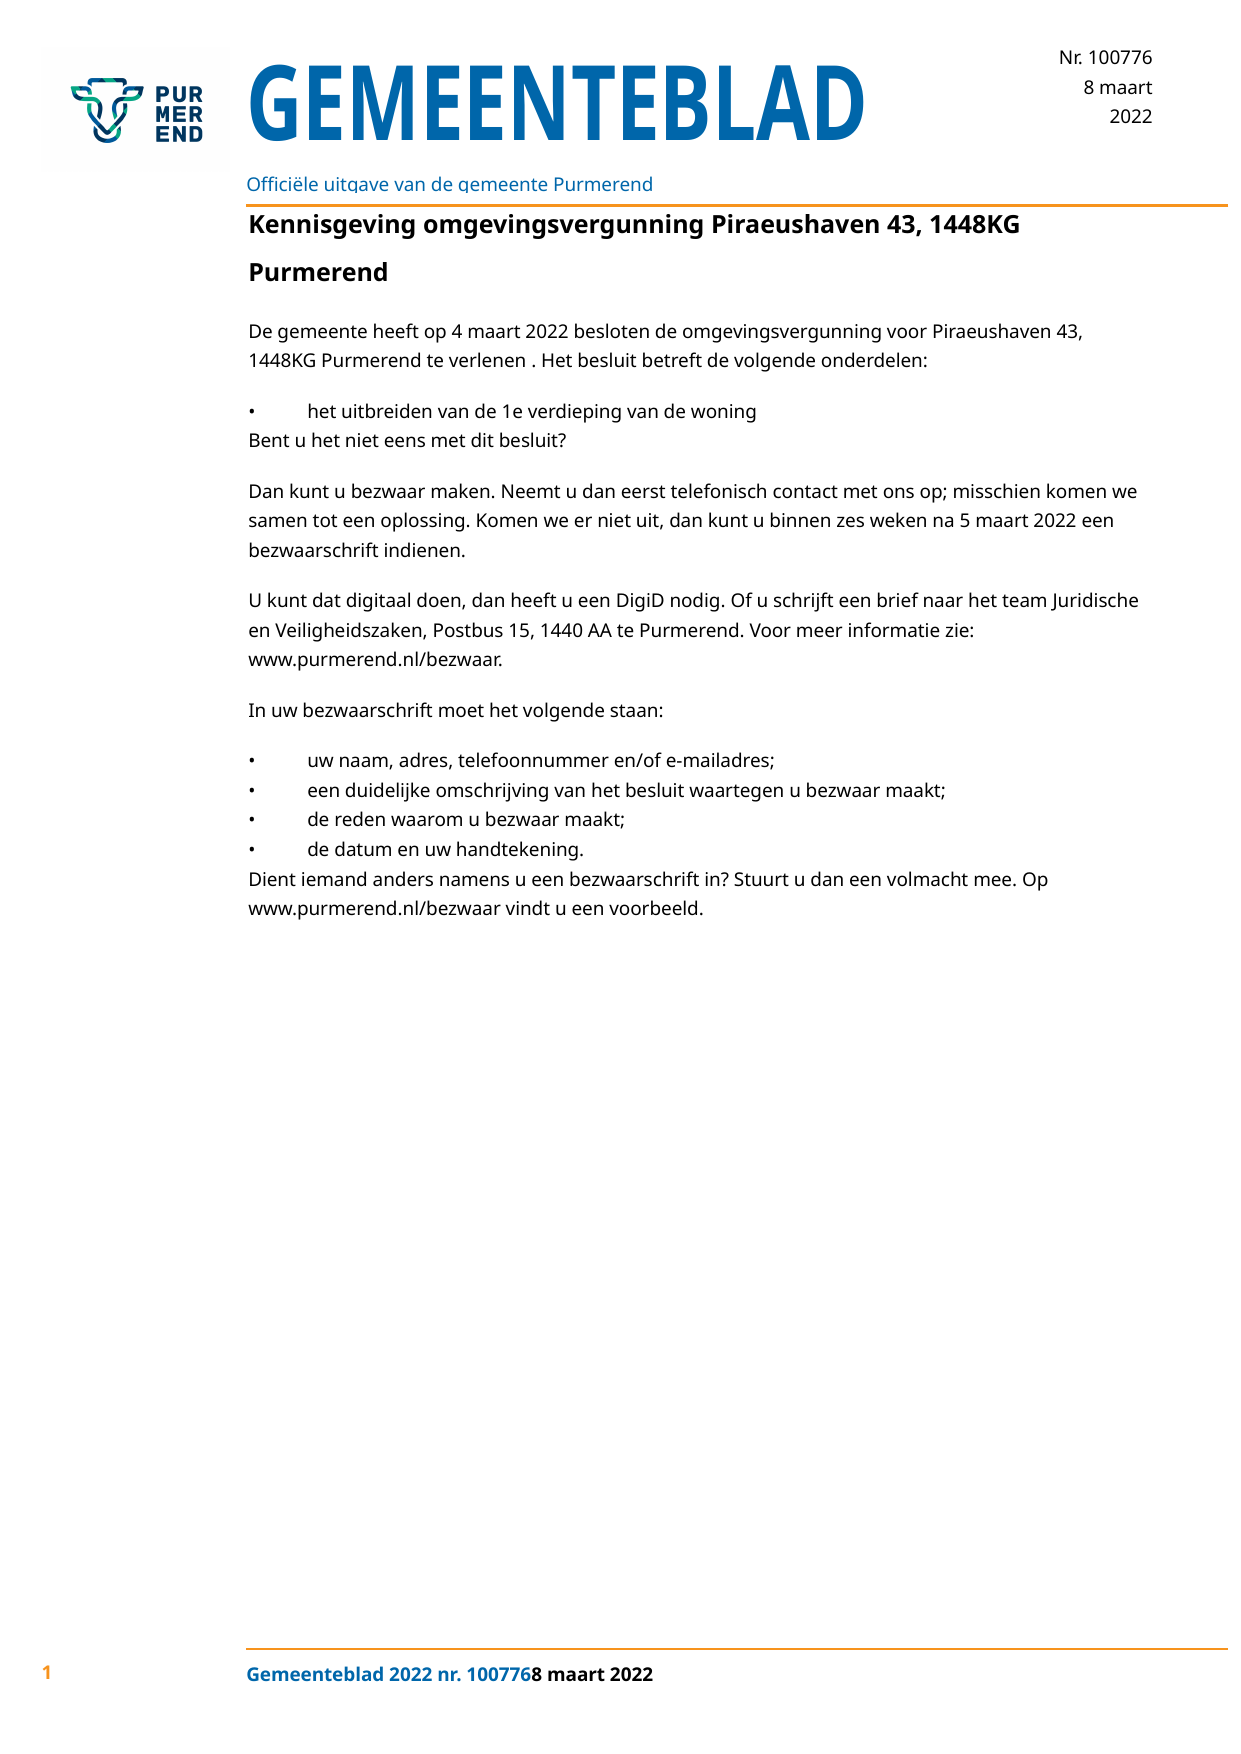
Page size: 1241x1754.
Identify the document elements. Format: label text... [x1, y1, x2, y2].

text In uw bezwaarschrift moet het volgende staan: [248, 697, 1152, 723]
list uw naam, adres, telefoonnummer en/of e-mailadres; [248, 747, 1152, 773]
text Dient iemand anders namens u een bezwaarschrift in? Stuurt u dan een volmacht mee. Op www.purmerend.nl/bezwaar vindt u een voorbeeld. [248, 866, 1152, 921]
list de datum en uw handtekening. [248, 836, 1152, 862]
text U kunt dat digitaal doen, dan heeft u een DigiD nodig. Of u schrijft een brief naar het team Juridische en Veiligheidszaken, Postbus 15, 1440 AA te Purmerend. Voor meer informatie zie: www.purmerend.nl/bezwaar. [248, 587, 1152, 672]
picture [41, 47, 231, 172]
list de reden waarom u bezwaar maakt; [248, 807, 1152, 832]
text De gemeente heeft op 4 maart 2022 besloten de omgevingsvergunning voor Piraeushaven 43, 1448KG Purmerend te verlenen . Het besluit betreft de volgende onderdelen: [248, 318, 1152, 373]
text Bent u het niet eens met dit besluit? [248, 427, 1152, 453]
text Kennisgeving omgevingsvergunning Piraeushaven 43, 1448KG Purmerend [248, 207, 1152, 288]
text Dan kunt u bezwaar maken. Neemt u dan eerst telefonisch contact met ons op; misschien komen we samen tot een oplossing. Komen we er niet uit, dan kunt u binnen zes weken na 5 maart 2022 een bezwaarschrift indienen. [248, 478, 1152, 563]
list het uitbreiden van de 1e verdieping van de woning [248, 398, 1152, 424]
list een duidelijke omschrijving van het besluit waartegen u bezwaar maakt; [248, 777, 1152, 803]
